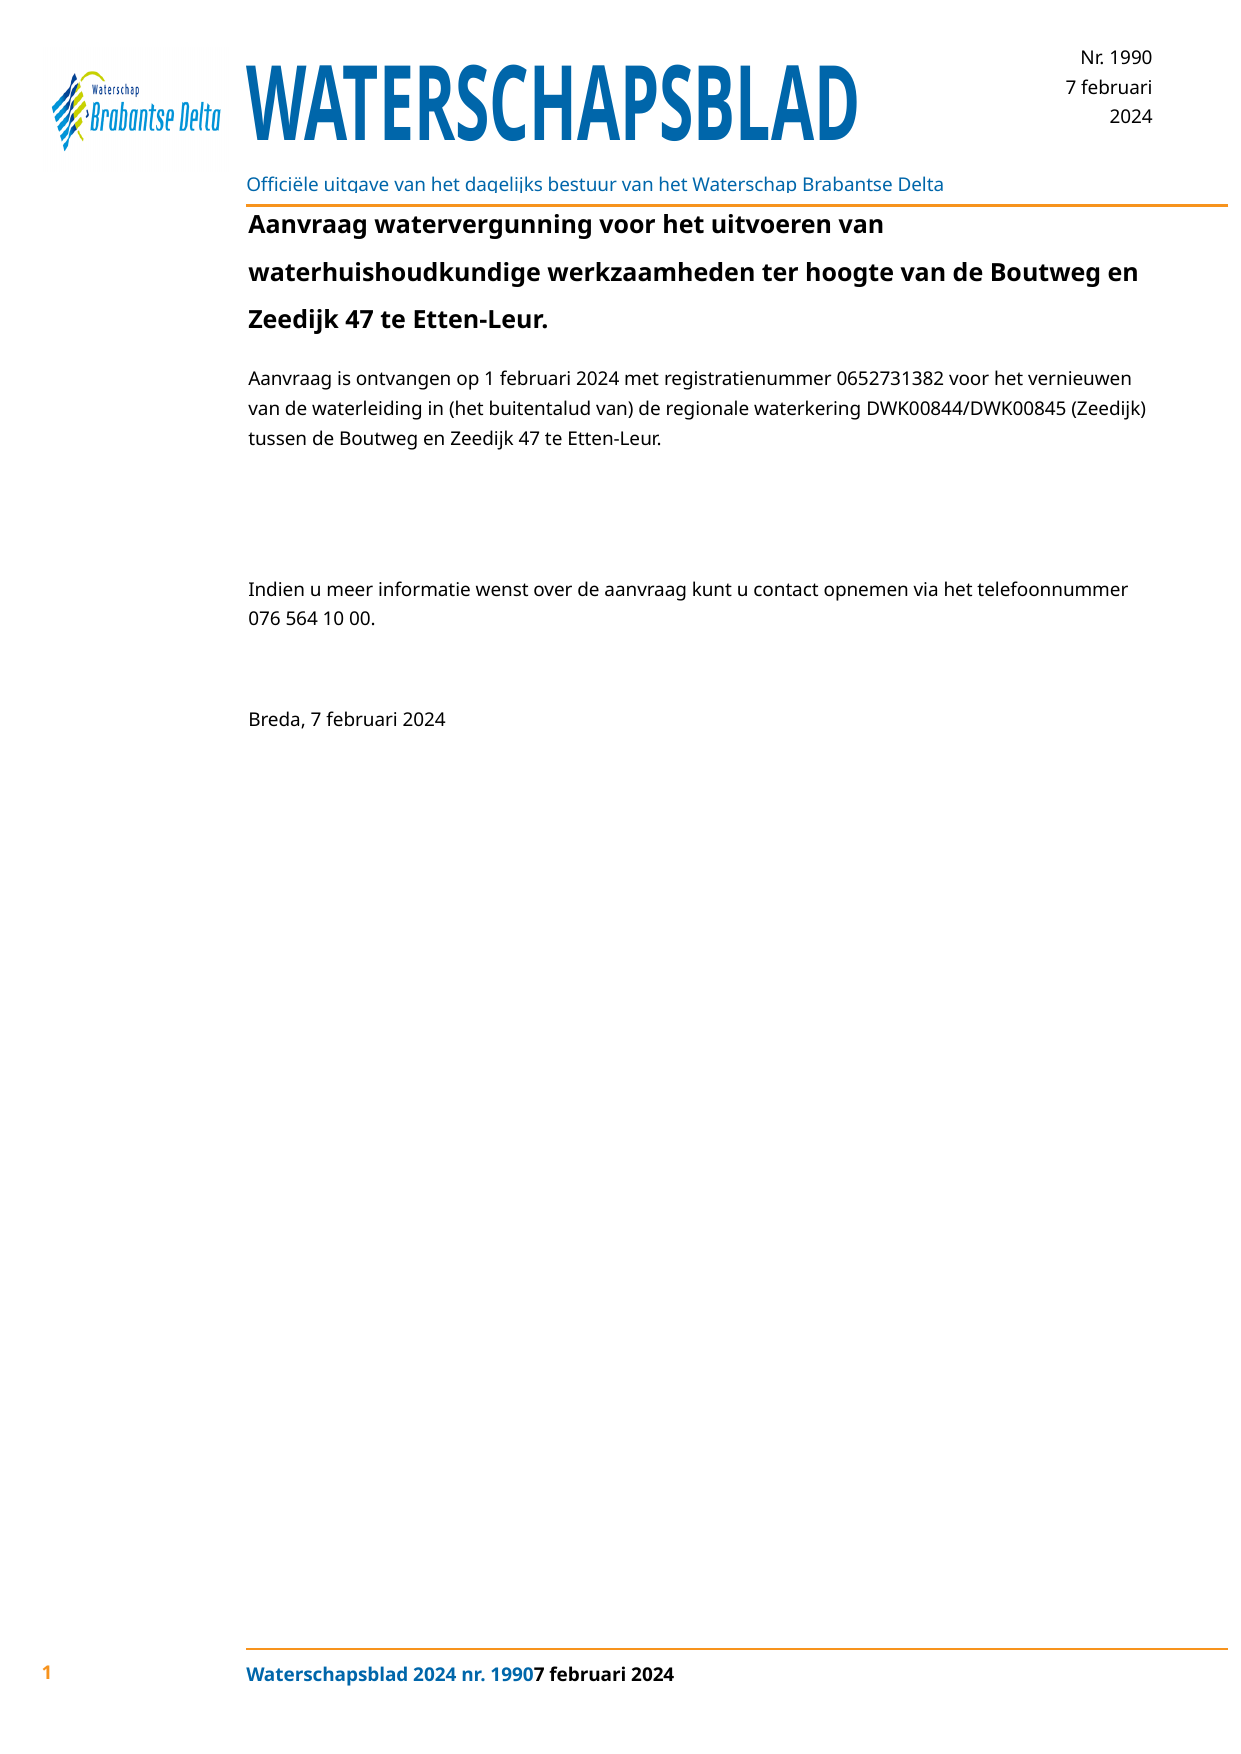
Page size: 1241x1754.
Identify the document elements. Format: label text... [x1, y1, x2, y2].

text Indien u meer informatie wenst over de aanvraag kunt u contact opnemen via het telefoonnummer 076 564 10 00. [248, 576, 1152, 631]
text Breda, 7 februari 2024 [248, 706, 1152, 732]
text Aanvraag watervergunning voor het uitvoeren van waterhuishoudkundige werkzaamheden ter hoogte van de Boutweg en Zeedijk 47 te Etten-Leur. [248, 207, 1152, 336]
picture [41, 47, 231, 172]
text Aanvraag is ontvangen op 1 februari 2024 met registratienummer 0652731382 voor het vernieuwen van de waterleiding in (het buitentalud van) de regionale waterkering DWK00844/DWK00845 (Zeedijk) tussen de Boutweg en Zeedijk 47 te Etten-Leur. [248, 366, 1152, 450]
